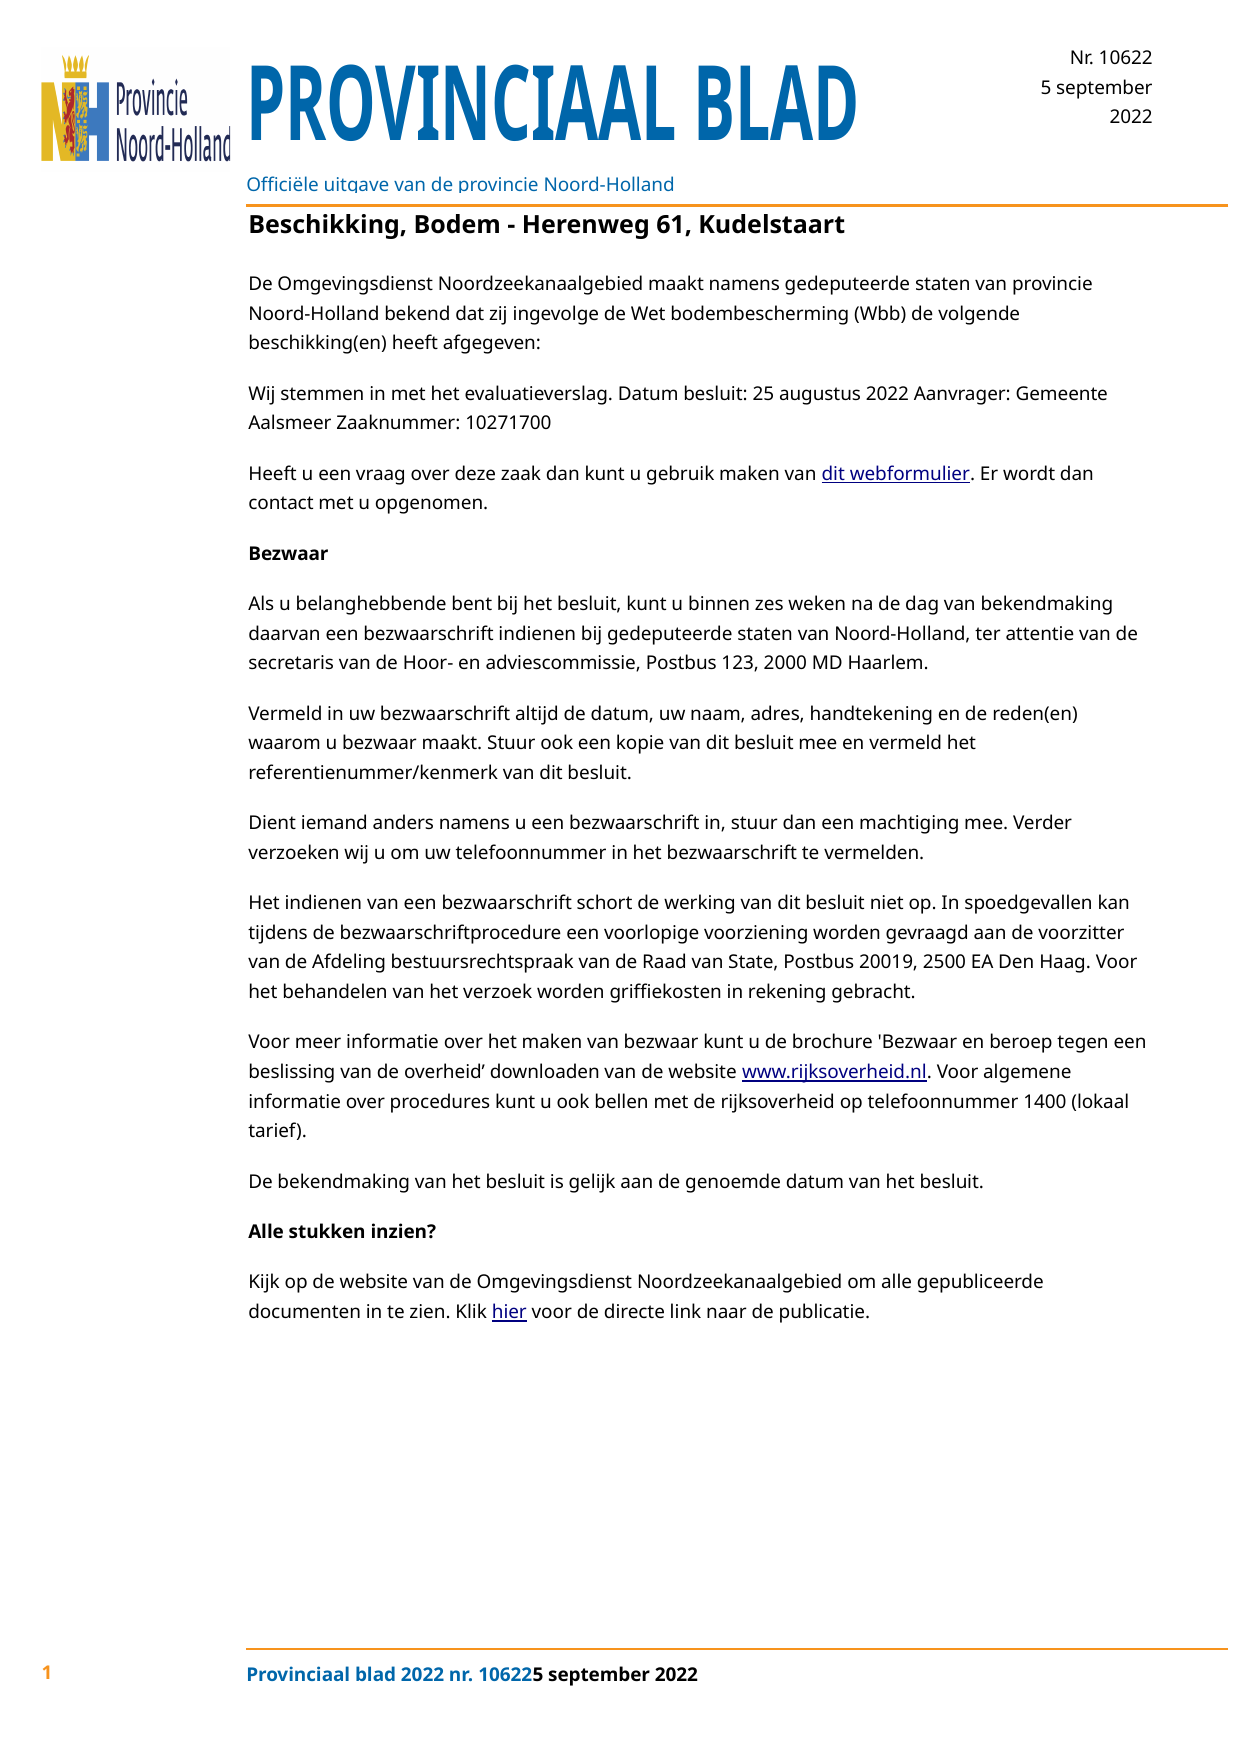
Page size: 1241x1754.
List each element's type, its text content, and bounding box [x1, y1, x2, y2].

text De bekendmaking van het besluit is gelijk aan de genoemde datum van het besluit. [248, 1168, 1152, 1193]
text Beschikking, Bodem - Herenweg 61, Kudelstaart [248, 207, 1152, 241]
text Voor meer informatie over het maken van bezwaar kunt u de brochure 'Bezwaar en beroep tegen een beslissing van de overheid’ downloaden van de website www.rijksoverheid.nl. Voor algemene informatie over procedures kunt u ook bellen met de rijksoverheid op telefoonnummer 1400 (lokaal tarief). [248, 1029, 1152, 1143]
text Kijk op de website van de Omgevingsdienst Noordzeekanaalgebied om alle gepubliceerde documenten in te zien. Klik hier voor de directe link naar de publicatie. [248, 1269, 1152, 1324]
picture [41, 47, 231, 172]
text De Omgevingsdienst Noordzeekanaalgebied maakt namens gedeputeerde staten van provincie Noord-Holland bekend dat zij ingevolge de Wet bodembescherming (Wbb) de volgende beschikking(en) heeft afgegeven: [248, 270, 1152, 355]
text Als u belanghebbende bent bij het besluit, kunt u binnen zes weken na de dag van bekendmaking daarvan een bezwaarschrift indienen bij gedeputeerde staten van Noord-Holland, ter attentie van de secretaris van de Hoor- en adviescommissie, Postbus 123, 2000 MD Haarlem. [248, 590, 1152, 675]
text Wij stemmen in met het evaluatieverslag. Datum besluit: 25 augustus 2022 Aanvrager: Gemeente Aalsmeer Zaaknummer: 10271700 [248, 380, 1152, 435]
text Dient iemand anders namens u een bezwaarschrift in, stuur dan een machtiging mee. Verder verzoeken wij u om uw telefoonnummer in het bezwaarschrift te vermelden. [248, 809, 1152, 865]
text Het indienen van een bezwaarschrift schort de werking van dit besluit niet op. In spoedgevallen kan tijdens de bezwaarschriftprocedure een voorlopige voorziening worden gevraagd aan de voorzitter van de Afdeling bestuursrechtspraak van de Raad van State, Postbus 20019, 2500 EA Den Haag. Voor het behandelen van het verzoek worden griffiekosten in rekening gebracht. [248, 889, 1152, 1004]
text Vermeld in uw bezwaarschrift altijd de datum, uw naam, adres, handtekening en de reden(en) waarom u bezwaar maakt. Stuur ook een kopie van dit besluit mee en vermeld het referentienummer/kenmerk van dit besluit. [248, 700, 1152, 785]
text Bezwaar [248, 540, 1152, 566]
text Alle stukken inzien? [248, 1218, 1152, 1244]
text Heeft u een vraag over deze zaak dan kunt u gebruik maken van dit webformulier. Er wordt dan contact met u opgenomen. [248, 460, 1152, 515]
